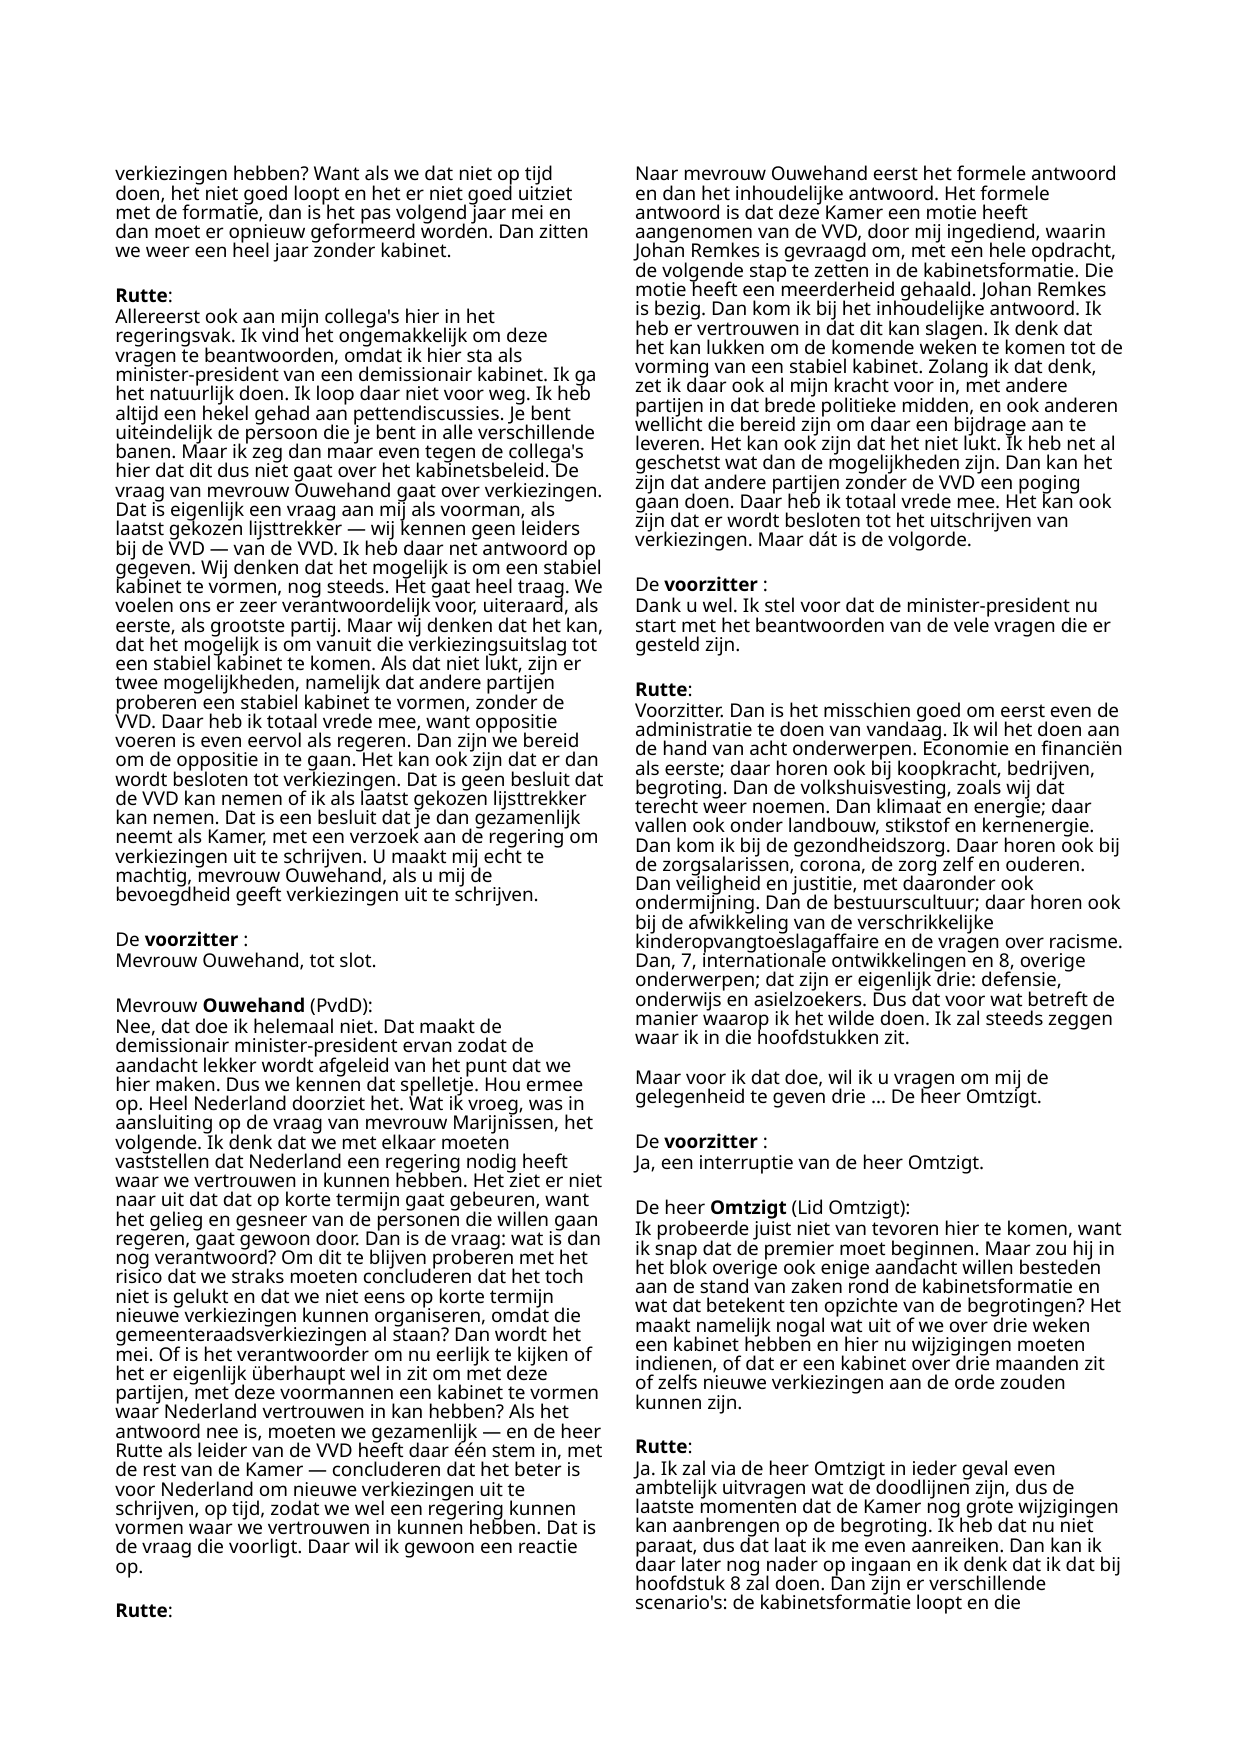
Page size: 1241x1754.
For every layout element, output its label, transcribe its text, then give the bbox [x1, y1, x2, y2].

text De heer Omtzigt (Lid Omtzigt): [635, 1194, 1125, 1220]
text Naar mevrouw Ouwehand eerst het formele antwoord en dan het inhoudelijke antwoord. Het formele antwoord is dat deze Kamer een motie heeft aangenomen van de VVD, door mij ingediend, waarin Johan Remkes is gevraagd om, met een hele opdracht, de volgende stap te zetten in de kabinetsformatie. Die motie heeft een meerderheid gehaald. Johan Remkes is bezig. Dan kom ik bij het inhoudelijke antwoord. Ik heb er vertrouwen in dat dit kan slagen. Ik denk dat het kan lukken om de komende weken te komen tot de vorming van een stabiel kabinet. Zolang ik dat denk, zet ik daar ook al mijn kracht voor in, met andere partijen in dat brede politieke midden, en ook anderen wellicht die bereid zijn om daar een bijdrage aan te leveren. Het kan ook zijn dat het niet lukt. Ik heb net al geschetst wat dan de mogelijkheden zijn. Dan kan het zijn dat andere partijen zonder de VVD een poging gaan doen. Daar heb ik totaal vrede mee. Het kan ook zijn dat er wordt besloten tot het uitschrijven van verkiezingen. Maar dát is de volgorde. [635, 165, 1125, 551]
text Rutte: [115, 282, 605, 308]
text Voorzitter. Dan is het misschien goed om eerst even de administratie te doen van vandaag. Ik wil het doen aan de hand van acht onderwerpen. Economie en financiën als eerste; daar horen ook bij koopkracht, bedrijven, begroting. Dan de volkshuisvesting, zoals wij dat terecht weer noemen. Dan klimaat en energie; daar vallen ook onder landbouw, stikstof en kernenergie. Dan kom ik bij de gezondheidszorg. Daar horen ook bij de zorgsalarissen, corona, de zorg zelf en ouderen. Dan veiligheid en justitie, met daaronder ook ondermijning. Dan de bestuurscultuur; daar horen ook bij de afwikkeling van de verschrikkelijke kinderopvangtoeslagaffaire en de vragen over racisme. Dan, 7, internationale ontwikkelingen en 8, overige onderwerpen; dat zijn er eigenlijk drie: defensie, onderwijs en asielzoekers. Dus dat voor wat betreft de manier waarop ik het wilde doen. Ik zal steeds zeggen waar ik in die hoofdstukken zit. [635, 702, 1125, 1048]
text Rutte: [635, 676, 1125, 702]
text Mevrouw Ouwehand (PvdD): [115, 992, 605, 1018]
text Nee, dat doe ik helemaal niet. Dat maakt de demissionair minister-president ervan zodat de aandacht lekker wordt afgeleid van het punt dat we hier maken. Dus we kennen dat spelletje. Hou ermee op. Heel Nederland doorziet het. Wat ik vroeg, was in aansluiting op de vraag van mevrouw Marijnissen, het volgende. Ik denk dat we met elkaar moeten vaststellen dat Nederland een regering nodig heeft waar we vertrouwen in kunnen hebben. Het ziet er niet naar uit dat dat op korte termijn gaat gebeuren, want het gelieg en gesneer van de personen die willen gaan regeren, gaat gewoon door. Dan is de vraag: wat is dan nog verantwoord? Om dit te blijven proberen met het risico dat we straks moeten concluderen dat het toch niet is gelukt en dat we niet eens op korte termijn nieuwe verkiezingen kunnen organiseren, omdat die gemeenteraadsverkiezingen al staan? Dan wordt het mei. Of is het verantwoorder om nu eerlijk te kijken of het er eigenlijk überhaupt wel in zit om met deze partijen, met deze voormannen een kabinet te vormen waar Nederland vertrouwen in kan hebben? Als het antwoord nee is, moeten we gezamenlijk — en de heer Rutte als leider van de VVD heeft daar één stem in, met de rest van de Kamer — concluderen dat het beter is voor Nederland om nieuwe verkiezingen uit te schrijven, op tijd, zodat we wel een regering kunnen vormen waar we vertrouwen in kunnen hebben. Dat is de vraag die voorligt. Daar wil ik gewoon een reactie op. [115, 1018, 605, 1577]
text Mevrouw Ouwehand, tot slot. [115, 952, 605, 971]
text De voorzitter : [115, 926, 605, 952]
text Ja, een interruptie van de heer Omtzigt. [635, 1154, 1125, 1174]
text De voorzitter : [635, 572, 1125, 597]
text Rutte: [635, 1434, 1125, 1459]
text verkiezingen hebben? Want als we dat niet op tijd doen, het niet goed loopt en het er niet goed uitziet met de formatie, dan is het pas volgend jaar mei en dan moet er opnieuw geformeerd worden. Dan zitten we weer een heel jaar zonder kabinet. [115, 165, 605, 262]
text De voorzitter : [635, 1129, 1125, 1154]
text Ik probeerde juist niet van tevoren hier te komen, want ik snap dat de premier moet beginnen. Maar zou hij in het blok overige ook enige aandacht willen besteden aan de stand van zaken rond de kabinetsformatie en wat dat betekent ten opzichte van de begrotingen? Het maakt namelijk nogal wat uit of we over drie weken een kabinet hebben en hier nu wijzigingen moeten indienen, of dat er een kabinet over drie maanden zit of zelfs nieuwe verkiezingen aan de orde zouden kunnen zijn. [635, 1220, 1125, 1413]
text Allereerst ook aan mijn collega's hier in het regeringsvak. Ik vind het ongemakkelijk om deze vragen te beantwoorden, omdat ik hier sta als minister-president van een demissionair kabinet. Ik ga het natuurlijk doen. Ik loop daar niet voor weg. Ik heb altijd een hekel gehad aan pettendiscussies. Je bent uiteindelijk de persoon die je bent in alle verschillende banen. Maar ik zeg dan maar even tegen de collega's hier dat dit dus niet gaat over het kabinetsbeleid. De vraag van mevrouw Ouwehand gaat over verkiezingen. Dat is eigenlijk een vraag aan mij als voorman, als laatst gekozen lijsttrekker — wij kennen geen leiders bij de VVD — van de VVD. Ik heb daar net antwoord op gegeven. Wij denken dat het mogelijk is om een stabiel kabinet te vormen, nog steeds. Het gaat heel traag. We voelen ons er zeer verantwoordelijk voor, uiteraard, als eerste, als grootste partij. Maar wij denken dat het kan, dat het mogelijk is om vanuit die verkiezingsuitslag tot een stabiel kabinet te komen. Als dat niet lukt, zijn er twee mogelijkheden, namelijk dat andere partijen proberen een stabiel kabinet te vormen, zonder de VVD. Daar heb ik totaal vrede mee, want oppositie voeren is even eervol als regeren. Dan zijn we bereid om de oppositie in te gaan. Het kan ook zijn dat er dan wordt besloten tot verkiezingen. Dat is geen besluit dat de VVD kan nemen of ik als laatst gekozen lijsttrekker kan nemen. Dat is een besluit dat je dan gezamenlijk neemt als Kamer, met een verzoek aan de regering om verkiezingen uit te schrijven. U maakt mij echt te machtig, mevrouw Ouwehand, als u mij de bevoegdheid geeft verkiezingen uit te schrijven. [115, 308, 605, 906]
text Dank u wel. Ik stel voor dat de minister-president nu start met het beantwoorden van de vele vragen die er gesteld zijn. [635, 597, 1125, 655]
text Maar voor ik dat doe, wil ik u vragen om mij de gelegenheid te geven drie … De heer Omtzigt. [635, 1069, 1125, 1108]
text Rutte: [115, 1598, 605, 1623]
text Ja. Ik zal via de heer Omtzigt in ieder geval even ambtelijk uitvragen wat de doodlijnen zijn, dus de laatste momenten dat de Kamer nog grote wijzigingen kan aanbrengen op de begroting. Ik heb dat nu niet paraat, dus dat laat ik me even aanreiken. Dan kan ik daar later nog nader op ingaan en ik denk dat ik dat bij hoofdstuk 8 zal doen. Dan zijn er verschillende scenario's: de kabinetsformatie loopt en die [635, 1459, 1125, 1614]
